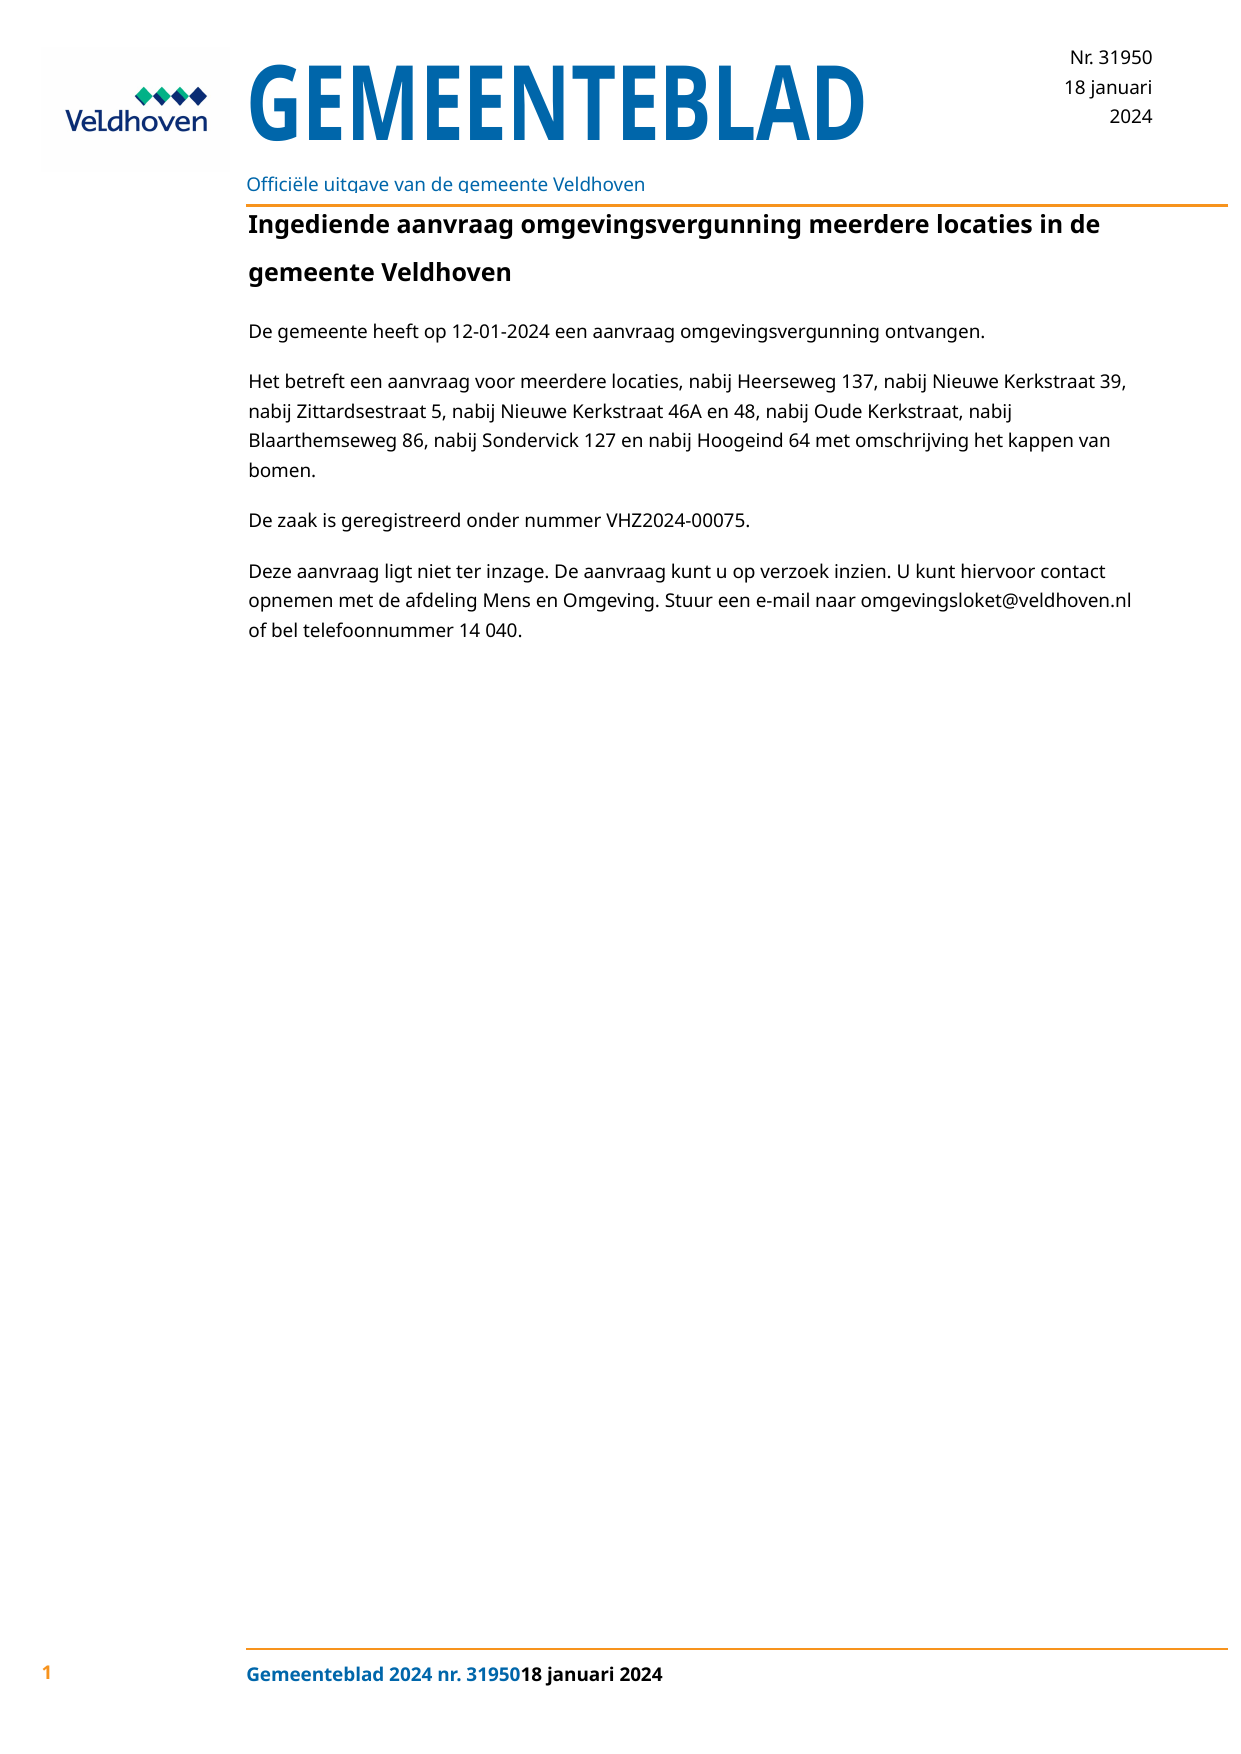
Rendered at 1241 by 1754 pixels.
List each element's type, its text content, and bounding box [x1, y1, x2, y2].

picture [41, 47, 231, 172]
text De zaak is geregistreerd onder nummer VHZ2024-00075. [248, 507, 1152, 533]
text Ingediende aanvraag omgevingsvergunning meerdere locaties in de gemeente Veldhoven [248, 207, 1152, 288]
text Deze aanvraag ligt niet ter inzage. De aanvraag kunt u op verzoek inzien. U kunt hiervoor contact opnemen met de afdeling Mens en Omgeving. Stuur een e-mail naar omgevingsloket@veldhoven.nl of bel telefoonnummer 14 040. [248, 558, 1152, 643]
text De gemeente heeft op 12-01-2024 een aanvraag omgevingsvergunning ontvangen. [248, 318, 1152, 344]
text Het betreft een aanvraag voor meerdere locaties, nabij Heerseweg 137, nabij Nieuwe Kerkstraat 39, nabij Zittardsestraat 5, nabij Nieuwe Kerkstraat 46A en 48, nabij Oude Kerkstraat, nabij Blaarthemseweg 86, nabij Sondervick 127 en nabij Hoogeind 64 met omschrijving het kappen van bomen. [248, 368, 1152, 483]
